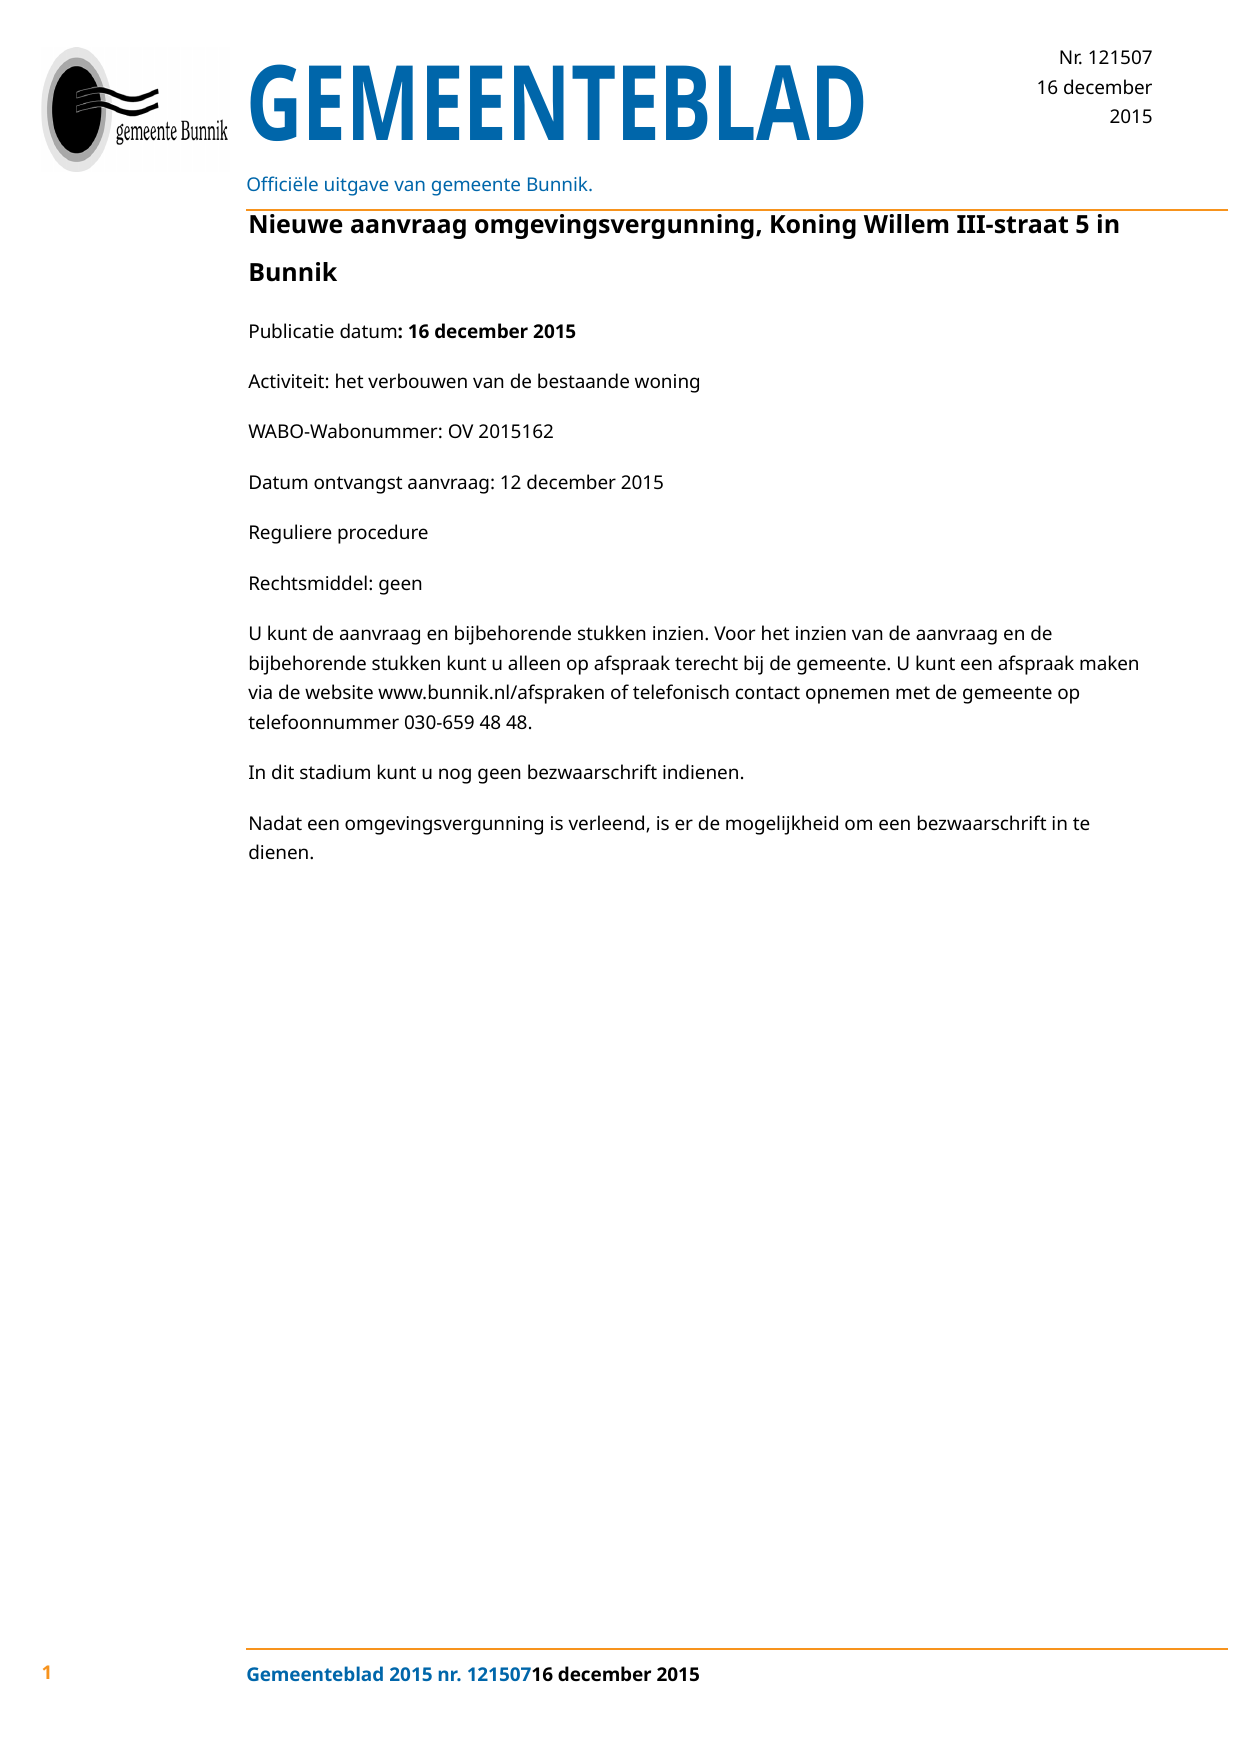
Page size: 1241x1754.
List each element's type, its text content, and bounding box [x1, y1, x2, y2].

text Datum ontvangst aanvraag: 12 december 2015 [248, 469, 1152, 495]
text Reguliere procedure [248, 519, 1152, 545]
picture [41, 47, 231, 172]
text WABO-Wabonummer: OV 2015162 [248, 419, 1152, 444]
text Publicatie datum: 16 december 2015 [248, 318, 1152, 344]
text U kunt de aanvraag en bijbehorende stukken inzien. Voor het inzien van de aanvraag en de bijbehorende stukken kunt u alleen op afspraak terecht bij de gemeente. U kunt een afspraak maken via de website www.bunnik.nl/afspraken of telefonisch contact opnemen met de gemeente op telefoonnummer 030-659 48 48. [248, 620, 1152, 735]
text In dit stadium kunt u nog geen bezwaarschrift indienen. [248, 759, 1152, 785]
text Nadat een omgevingsvergunning is verleend, is er de mogelijkheid om een bezwaarschrift in te dienen. [248, 810, 1152, 865]
text Rechtsmiddel: geen [248, 570, 1152, 596]
text Nieuwe aanvraag omgevingsvergunning, Koning Willem III-straat 5 in Bunnik [248, 211, 1152, 288]
text Activiteit: het verbouwen van de bestaande woning [248, 368, 1152, 394]
